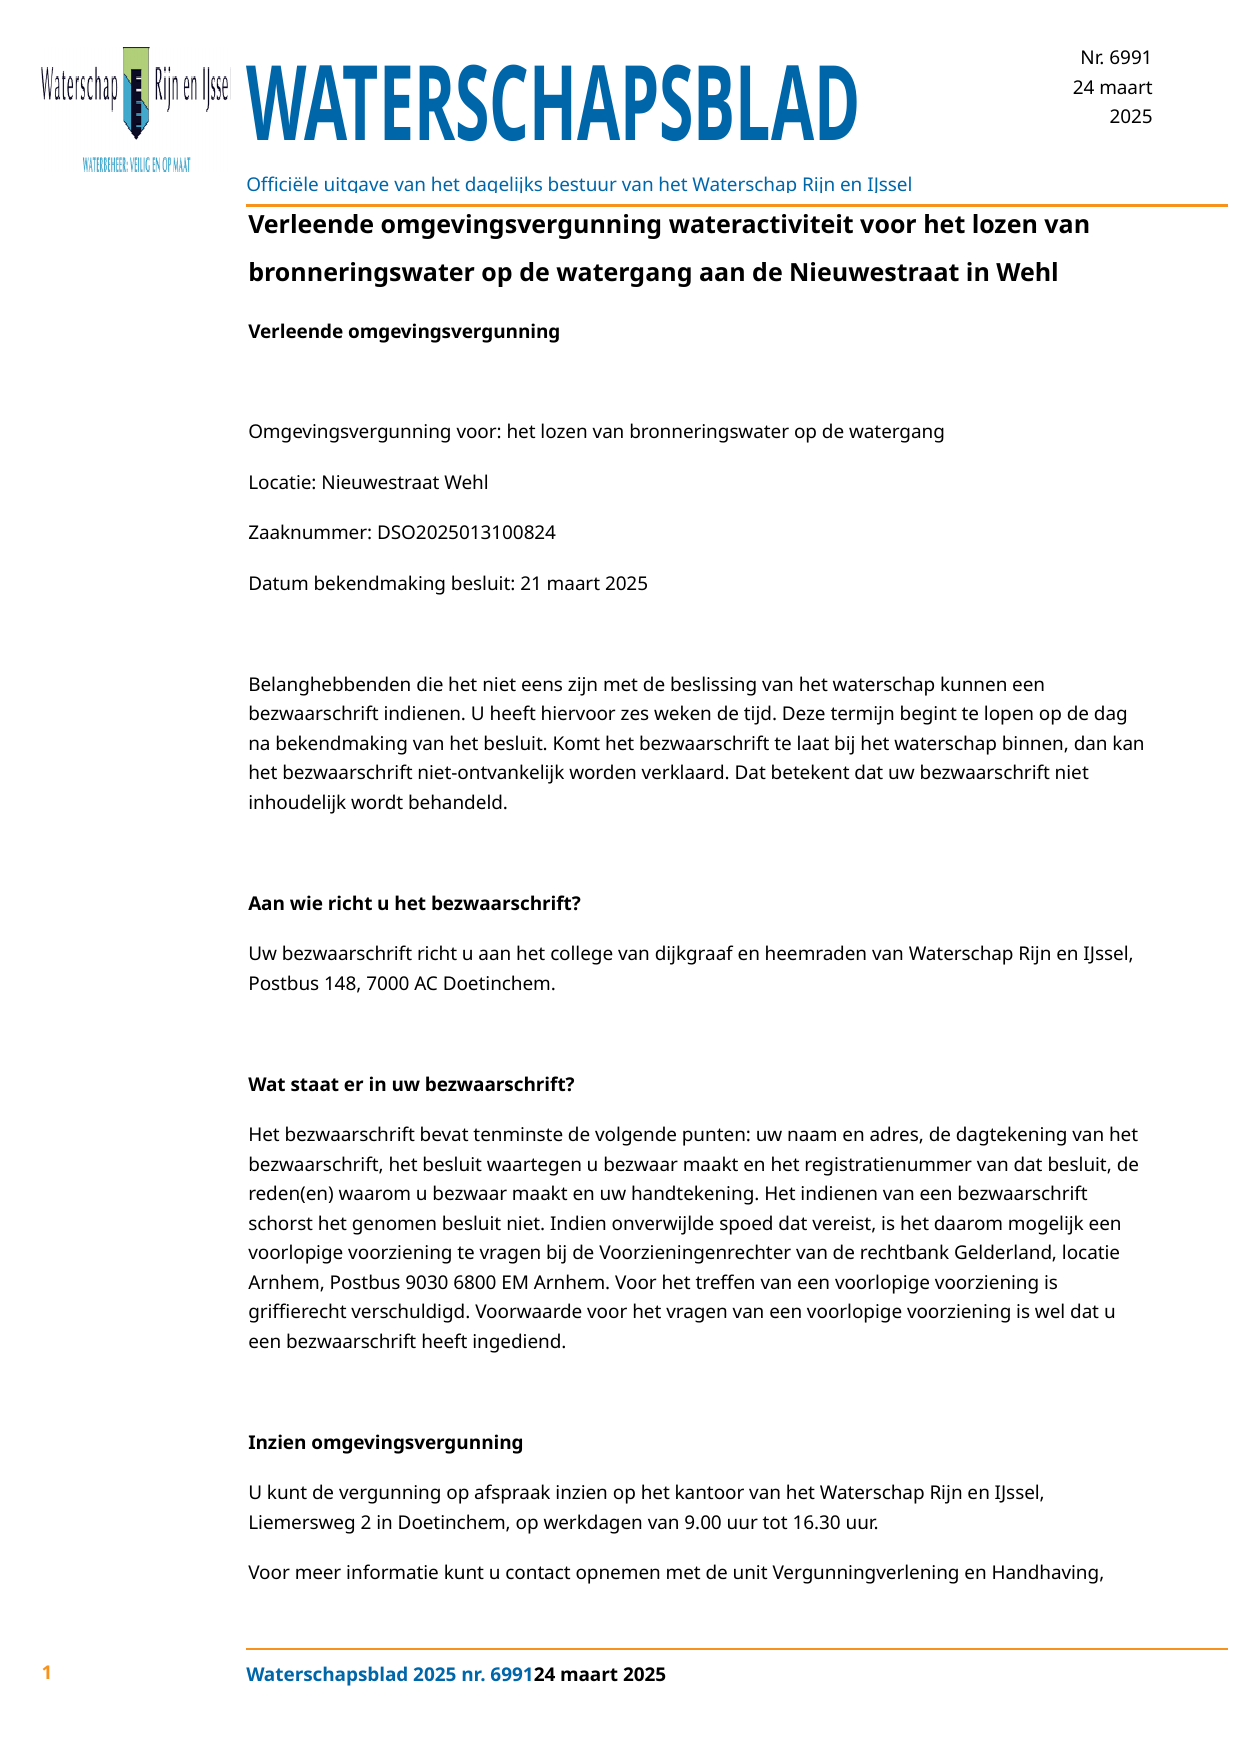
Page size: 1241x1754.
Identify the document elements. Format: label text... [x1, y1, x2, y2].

text Inzien omgevingsvergunning [248, 1429, 1152, 1455]
text Uw bezwaarschrift richt u aan het college van dijkgraaf en heemraden van Waterschap Rijn en IJssel, Postbus 148, 7000 AC Doetinchem. [248, 940, 1152, 996]
text Locatie: Nieuwestraat Wehl [248, 469, 1152, 495]
text Het bezwaarschrift bevat tenminste de volgende punten: uw naam en adres, de dagtekening van het bezwaarschrift, het besluit waartegen u bezwaar maakt en het registratienummer van dat besluit, de reden(en) waarom u bezwaar maakt en uw handtekening. Het indienen van een bezwaarschrift schorst het genomen besluit niet. Indien onverwijlde spoed dat vereist, is het daarom mogelijk een voorlopige voorziening te vragen bij de Voorzieningenrechter van de rechtbank Gelderland, locatie Arnhem, Postbus 9030 6800 EM Arnhem. Voor het treffen van een voorlopige voorziening is griffierecht verschuldigd. Voorwaarde voor het vragen van een voorlopige voorziening is wel dat u een bezwaarschrift heeft ingediend. [248, 1121, 1152, 1354]
text U kunt de vergunning op afspraak inzien op het kantoor van het Waterschap Rijn en IJssel, Liemersweg 2 in Doetinchem, op werkdagen van 9.00 uur tot 16.30 uur. [248, 1479, 1152, 1535]
text Datum bekendmaking besluit: 21 maart 2025 [248, 570, 1152, 596]
picture [41, 47, 231, 172]
text Verleende omgevingsvergunning wateractiviteit voor het lozen van bronneringswater op de watergang aan de Nieuwestraat in Wehl [248, 207, 1152, 288]
text Voor meer informatie kunt u contact opnemen met de unit Vergunningverlening en Handhaving, [248, 1559, 1152, 1585]
text Omgevingsvergunning voor: het lozen van bronneringswater op de watergang [248, 419, 1152, 444]
text Belanghebbenden die het niet eens zijn met de beslissing van het waterschap kunnen een bezwaarschrift indienen. U heeft hiervoor zes weken de tijd. Deze termijn begint te lopen op de dag na bekendmaking van het besluit. Komt het bezwaarschrift te laat bij het waterschap binnen, dan kan het bezwaarschrift niet-ontvankelijk worden verklaard. Dat betekent dat uw bezwaarschrift niet inhoudelijk wordt behandeld. [248, 671, 1152, 815]
text Wat staat er in uw bezwaarschrift? [248, 1071, 1152, 1097]
text Aan wie richt u het bezwaarschrift? [248, 890, 1152, 916]
text Verleende omgevingsvergunning [248, 318, 1152, 344]
text Zaaknummer: DSO2025013100824 [248, 519, 1152, 545]
